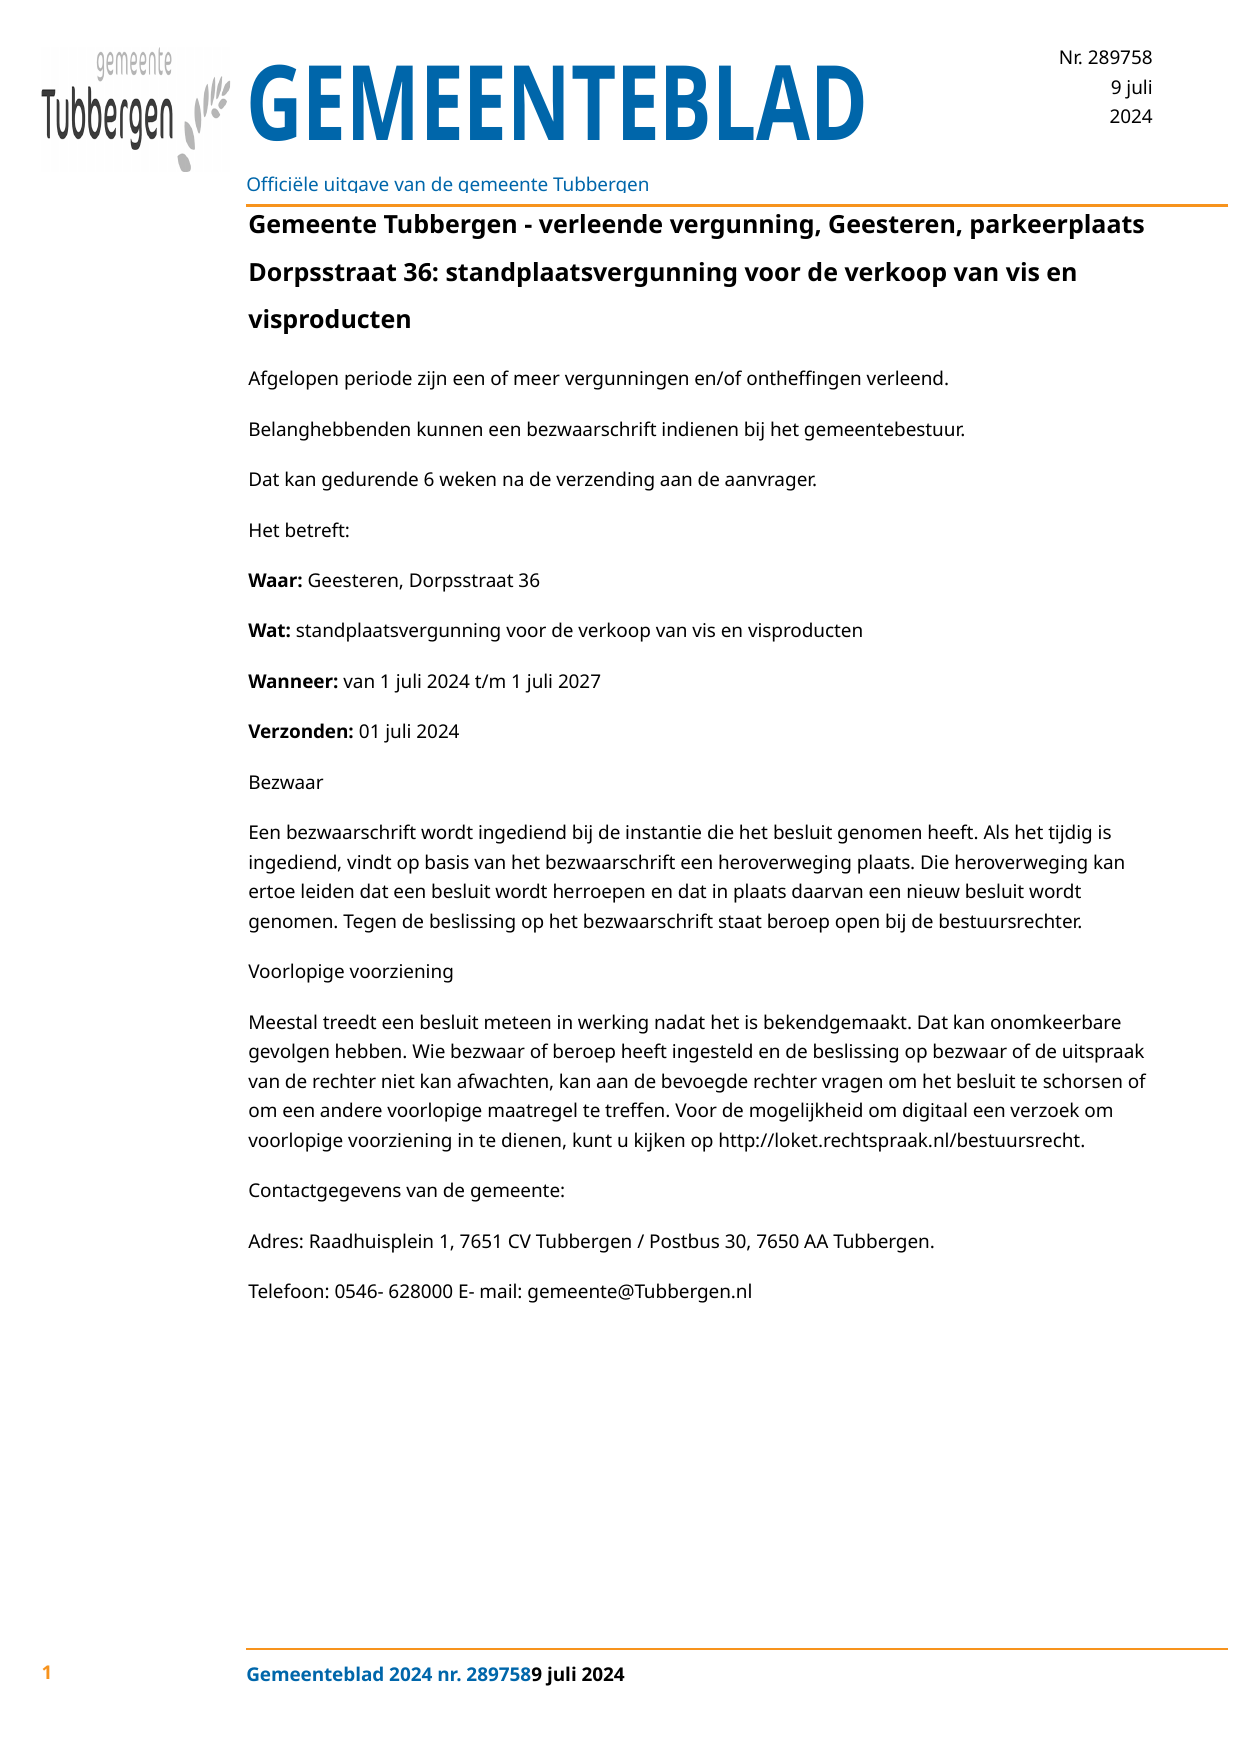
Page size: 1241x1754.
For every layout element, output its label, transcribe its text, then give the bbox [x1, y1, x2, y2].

text Telefoon: 0546- 628000 E- mail: gemeente@Tubbergen.nl [248, 1278, 1152, 1304]
text Verzonden: 01 juli 2024 [248, 718, 1152, 744]
text Bezwaar [248, 769, 1152, 794]
text Adres: Raadhuisplein 1, 7651 CV Tubbergen / Postbus 30, 7650 AA Tubbergen. [248, 1228, 1152, 1254]
text Contactgegevens van de gemeente: [248, 1178, 1152, 1203]
picture [41, 47, 231, 172]
text Dat kan gedurende 6 weken na de verzending aan de aanvrager. [248, 466, 1152, 492]
text Wanneer: van 1 juli 2024 t/m 1 juli 2027 [248, 668, 1152, 694]
text Een bezwaarschrift wordt ingediend bij de instantie die het besluit genomen heeft. Als het tijdig is ingediend, vindt op basis van het bezwaarschrift een heroverweging plaats. Die heroverweging kan ertoe leiden dat een besluit wordt herroepen en dat in plaats daarvan een nieuw besluit wordt genomen. Tegen de beslissing op het bezwaarschrift staat beroep open bij de bestuursrechter. [248, 819, 1152, 934]
text Wat: standplaatsvergunning voor de verkoop van vis en visproducten [248, 618, 1152, 643]
text Voorlopige voorziening [248, 958, 1152, 984]
text Belanghebbenden kunnen een bezwaarschrift indienen bij het gemeentebestuur. [248, 416, 1152, 442]
text Afgelopen periode zijn een of meer vergunningen en/of ontheffingen verleend. [248, 366, 1152, 391]
text Waar: Geesteren, Dorpsstraat 36 [248, 567, 1152, 593]
text Meestal treedt een besluit meteen in werking nadat het is bekendgemaakt. Dat kan onomkeerbare gevolgen hebben. Wie bezwaar of beroep heeft ingesteld en de beslissing op bezwaar of de uitspraak van de rechter niet kan afwachten, kan aan de bevoegde rechter vragen om het besluit te schorsen of om een andere voorlopige maatregel te treffen. Voor de mogelijkheid om digitaal een verzoek om voorlopige voorziening in te dienen, kunt u kijken op http://loket.rechtspraak.nl/bestuursrecht. [248, 1009, 1152, 1153]
text Het betreft: [248, 517, 1152, 542]
text Gemeente Tubbergen - verleende vergunning, Geesteren, parkeerplaats Dorpsstraat 36: standplaatsvergunning voor de verkoop van vis en visproducten [248, 207, 1152, 336]
